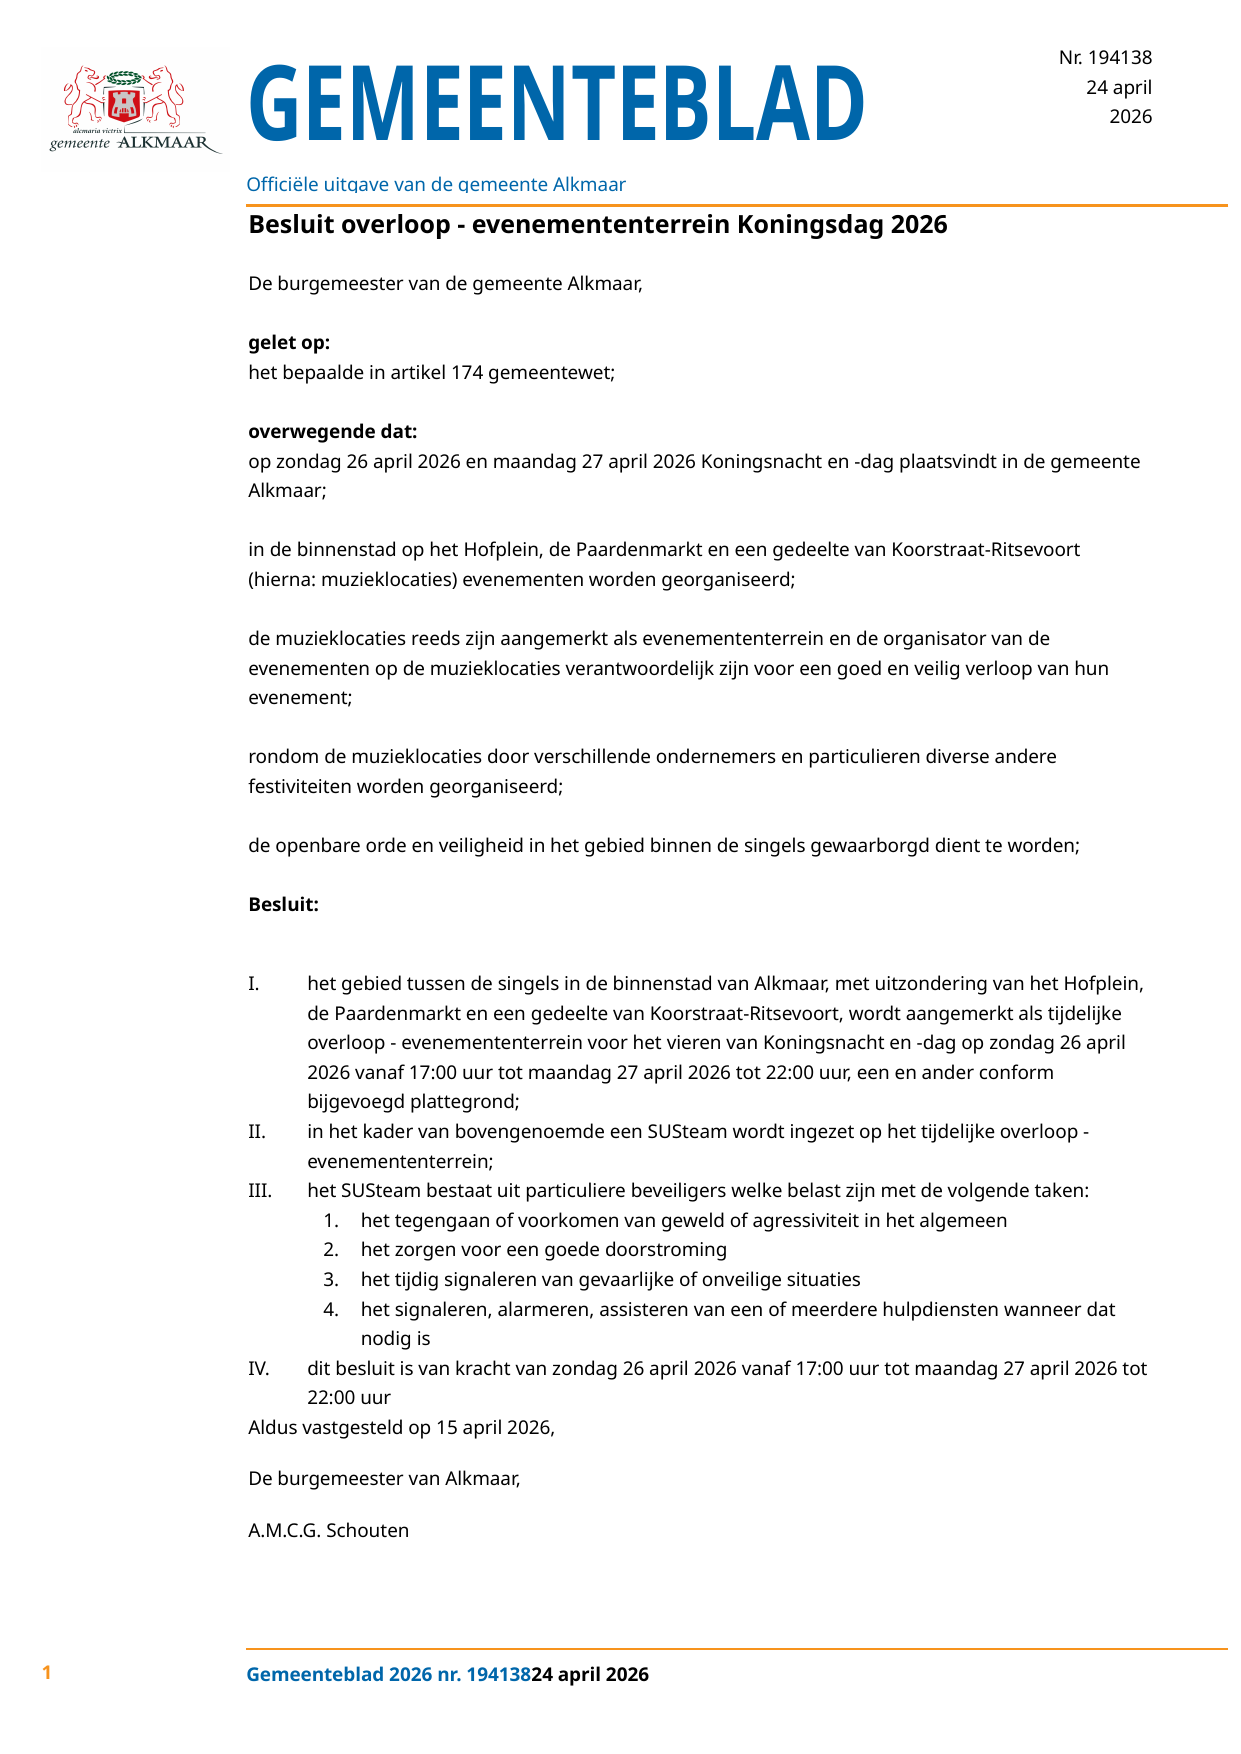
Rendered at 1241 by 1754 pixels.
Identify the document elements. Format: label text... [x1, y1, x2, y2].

list het tijdig signaleren van gevaarlijke of onveilige situaties [323, 1266, 1152, 1292]
list het zorgen voor een goede doorstroming [323, 1237, 1152, 1262]
text gelet op: [248, 329, 1152, 355]
text in de binnenstad op het Hofplein, de Paardenmarkt en een gedeelte van Koorstraat-Ritsevoort (hierna: muzieklocaties) evenementen worden georganiseerd; [248, 537, 1152, 592]
text A.M.C.G. Schouten [248, 1517, 1152, 1543]
picture [41, 47, 231, 172]
text Aldus vastgesteld op 15 april 2026, [248, 1414, 1152, 1440]
list in het kader van bovengenoemde een SUSteam wordt ingezet op het tijdelijke overloop -evenemententerrein; [248, 1118, 1152, 1174]
text Besluit: [248, 892, 1152, 917]
list het tegengaan of voorkomen van geweld of agressiviteit in het algemeen [323, 1207, 1152, 1233]
text De burgemeester van de gemeente Alkmaar, [248, 270, 1152, 296]
list het SUSteam bestaat uit particuliere beveiligers welke belast zijn met de volgende taken: [248, 1177, 1152, 1203]
list dit besluit is van kracht van zondag 26 april 2026 vanaf 17:00 uur tot maandag 27 april 2026 tot 22:00 uur [248, 1355, 1152, 1410]
text rondom de muzieklocaties door verschillende ondernemers en particulieren diverse andere festiviteiten worden georganiseerd; [248, 744, 1152, 799]
list het gebied tussen de singels in de binnenstad van Alkmaar, met uitzondering van het Hofplein, de Paardenmarkt en een gedeelte van Koorstraat-Ritsevoort, wordt aangemerkt als tijdelijke overloop - evenemententerrein voor het vieren van Koningsnacht en -dag op zondag 26 april 2026 vanaf 17:00 uur tot maandag 27 april 2026 tot 22:00 uur, een en ander conform bijgevoegd plattegrond; [248, 970, 1152, 1114]
text Besluit overloop - evenemententerrein Koningsdag 2026 [248, 207, 1152, 241]
text op zondag 26 april 2026 en maandag 27 april 2026 Koningsnacht en -dag plaatsvindt in de gemeente Alkmaar; [248, 448, 1152, 503]
text de openbare orde en veiligheid in het gebied binnen de singels gewaarborgd dient te worden; [248, 832, 1152, 858]
text het bepaalde in artikel 174 gemeentewet; [248, 359, 1152, 385]
text de muzieklocaties reeds zijn aangemerkt als evenemententerrein en de organisator van de evenementen op de muzieklocaties verantwoordelijk zijn voor een goed en veilig verloop van hun evenement; [248, 625, 1152, 710]
text De burgemeester van Alkmaar, [248, 1466, 1152, 1491]
text overwegende dat: [248, 418, 1152, 444]
list het signaleren, alarmeren, assisteren van een of meerdere hulpdiensten wanneer dat nodig is [323, 1296, 1152, 1351]
